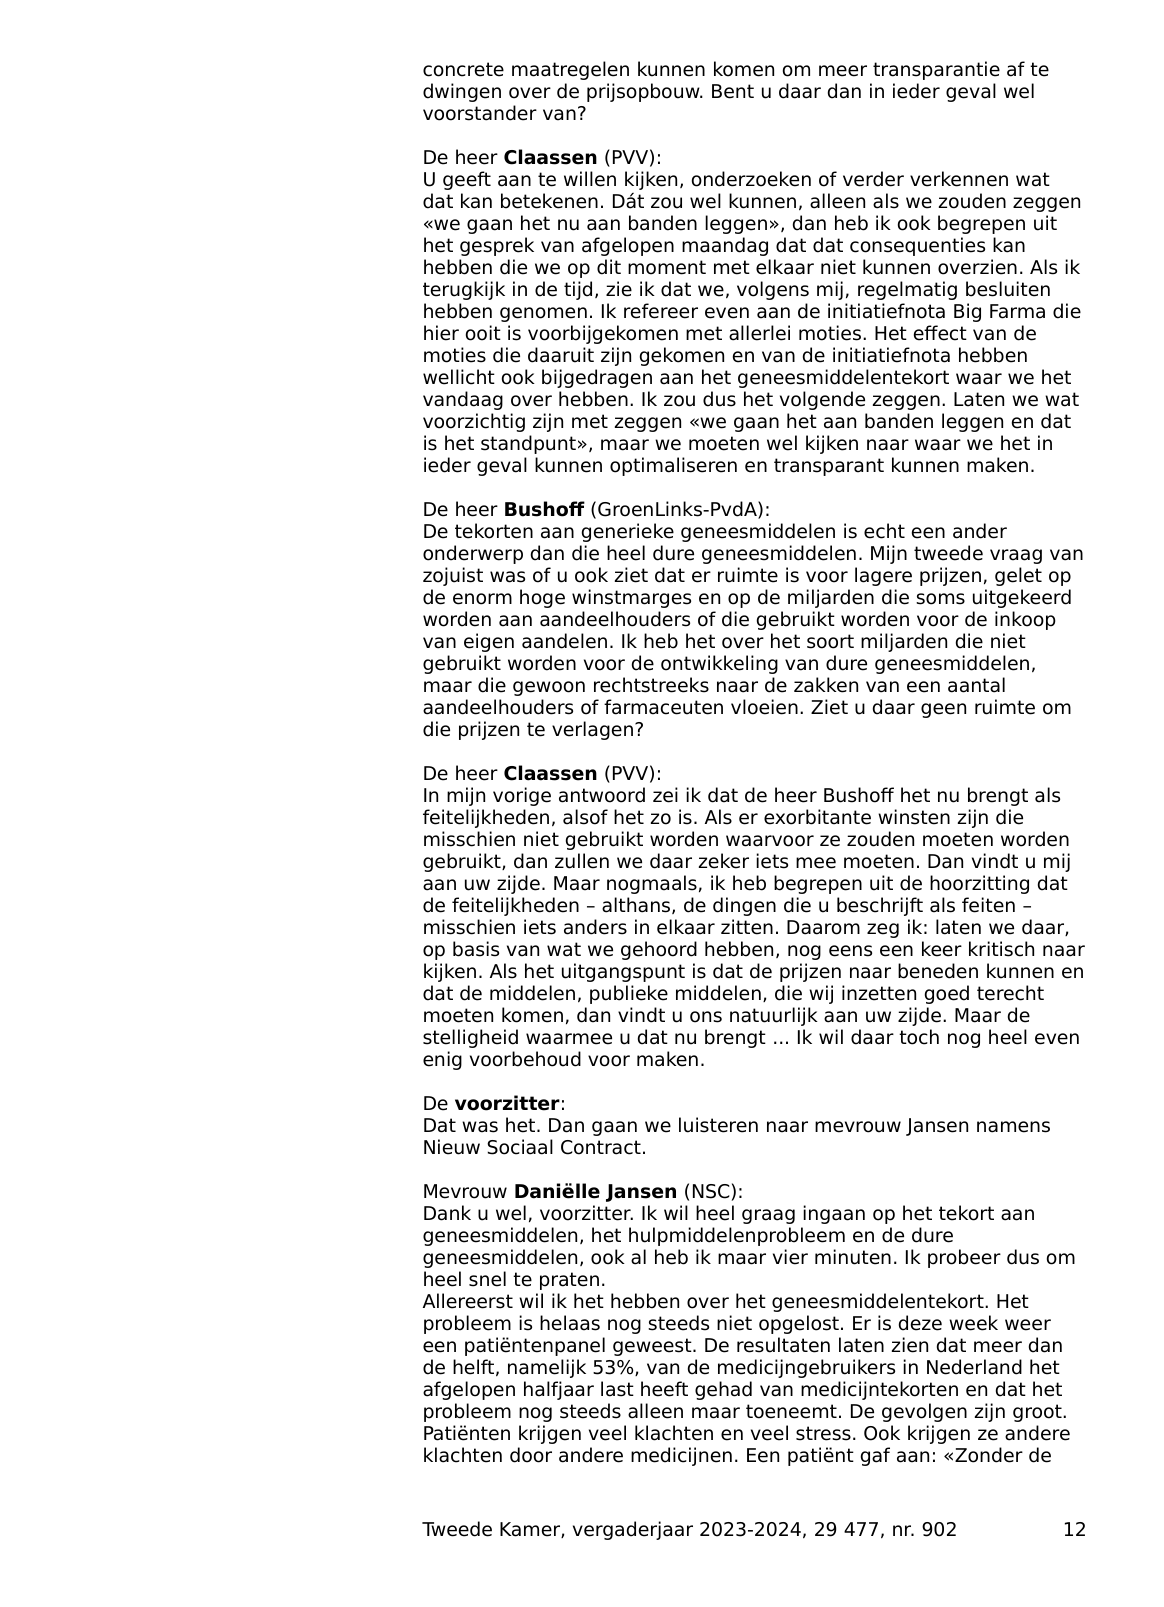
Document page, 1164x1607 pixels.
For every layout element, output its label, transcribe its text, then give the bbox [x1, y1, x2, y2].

text Dank u wel, voorzitter. Ik wil heel graag ingaan op het tekort aan geneesmiddelen, het hulpmiddelenprobleem en de dure geneesmiddelen, ook al heb ik maar vier minuten. Ik probeer dus om heel snel te praten. [422, 1203, 1087, 1291]
text Dat was het. Dan gaan we luisteren naar mevrouw Jansen namens Nieuw Sociaal Contract. [422, 1115, 1087, 1159]
text De heer Bushoff (GroenLinks-PvdA): [422, 499, 1087, 521]
text De heer Claassen (PVV): [422, 147, 1087, 169]
text Mevrouw Daniëlle Jansen (NSC): [422, 1181, 1087, 1203]
text De heer Claassen (PVV): [422, 763, 1087, 785]
text In mijn vorige antwoord zei ik dat de heer Bushoff het nu brengt als feitelijkheden, alsof het zo is. Als er exorbitante winsten zijn die misschien niet gebruikt worden waarvoor ze zouden moeten worden gebruikt, dan zullen we daar zeker iets mee moeten. Dan vindt u mij aan uw zijde. Maar nogmaals, ik heb begrepen uit de hoorzitting dat de feitelijkheden – althans, de dingen die u beschrijft als feiten – misschien iets anders in elkaar zitten. Daarom zeg ik: laten we daar, op basis van wat we gehoord hebben, nog eens een keer kritisch naar kijken. Als het uitgangspunt is dat de prijzen naar beneden kunnen en dat de middelen, publieke middelen, die wij inzetten goed terecht moeten komen, dan vindt u ons natuurlijk aan uw zijde. Maar de stelligheid waarmee u dat nu brengt ... Ik wil daar toch nog heel even enig voorbehoud voor maken. [422, 785, 1087, 1071]
text De tekorten aan generieke geneesmiddelen is echt een ander onderwerp dan die heel dure geneesmiddelen. Mijn tweede vraag van zojuist was of u ook ziet dat er ruimte is voor lagere prijzen, gelet op de enorm hoge winstmarges en op de miljarden die soms uitgekeerd worden aan aandeelhouders of die gebruikt worden voor de inkoop van eigen aandelen. Ik heb het over het soort miljarden die niet gebruikt worden voor de ontwikkeling van dure geneesmiddelen, maar die gewoon rechtstreeks naar de zakken van een aantal aandeelhouders of farmaceuten vloeien. Ziet u daar geen ruimte om die prijzen te verlagen? [422, 521, 1087, 741]
text Allereerst wil ik het hebben over het geneesmiddelentekort. Het probleem is helaas nog steeds niet opgelost. Er is deze week weer een patiëntenpanel geweest. De resultaten laten zien dat meer dan de helft, namelijk 53%, van de medicijngebruikers in Nederland het afgelopen halfjaar last heeft gehad van medicijntekorten en dat het probleem nog steeds alleen maar toeneemt. De gevolgen zijn groot. Patiënten krijgen veel klachten en veel stress. Ook krijgen ze andere klachten door andere medicijnen. Een patiënt gaf aan: «Zonder de [422, 1291, 1087, 1467]
text U geeft aan te willen kijken, onderzoeken of verder verkennen wat dat kan betekenen. Dát zou wel kunnen, alleen als we zouden zeggen «we gaan het nu aan banden leggen», dan heb ik ook begrepen uit het gesprek van afgelopen maandag dat dat consequenties kan hebben die we op dit moment met elkaar niet kunnen overzien. Als ik terugkijk in de tijd, zie ik dat we, volgens mij, regelmatig besluiten hebben genomen. Ik refereer even aan de initiatiefnota Big Farma die hier ooit is voorbijgekomen met allerlei moties. Het effect van de moties die daaruit zijn gekomen en van de initiatiefnota hebben wellicht ook bijgedragen aan het geneesmiddelentekort waar we het vandaag over hebben. Ik zou dus het volgende zeggen. Laten we wat voorzichtig zijn met zeggen «we gaan het aan banden leggen en dat is het standpunt», maar we moeten wel kijken naar waar we het in ieder geval kunnen optimaliseren en transparant kunnen maken. [422, 169, 1087, 477]
text De voorzitter: [422, 1093, 1087, 1115]
text concrete maatregelen kunnen komen om meer transparantie af te dwingen over de prijsopbouw. Bent u daar dan in ieder geval wel voorstander van? [422, 59, 1087, 125]
